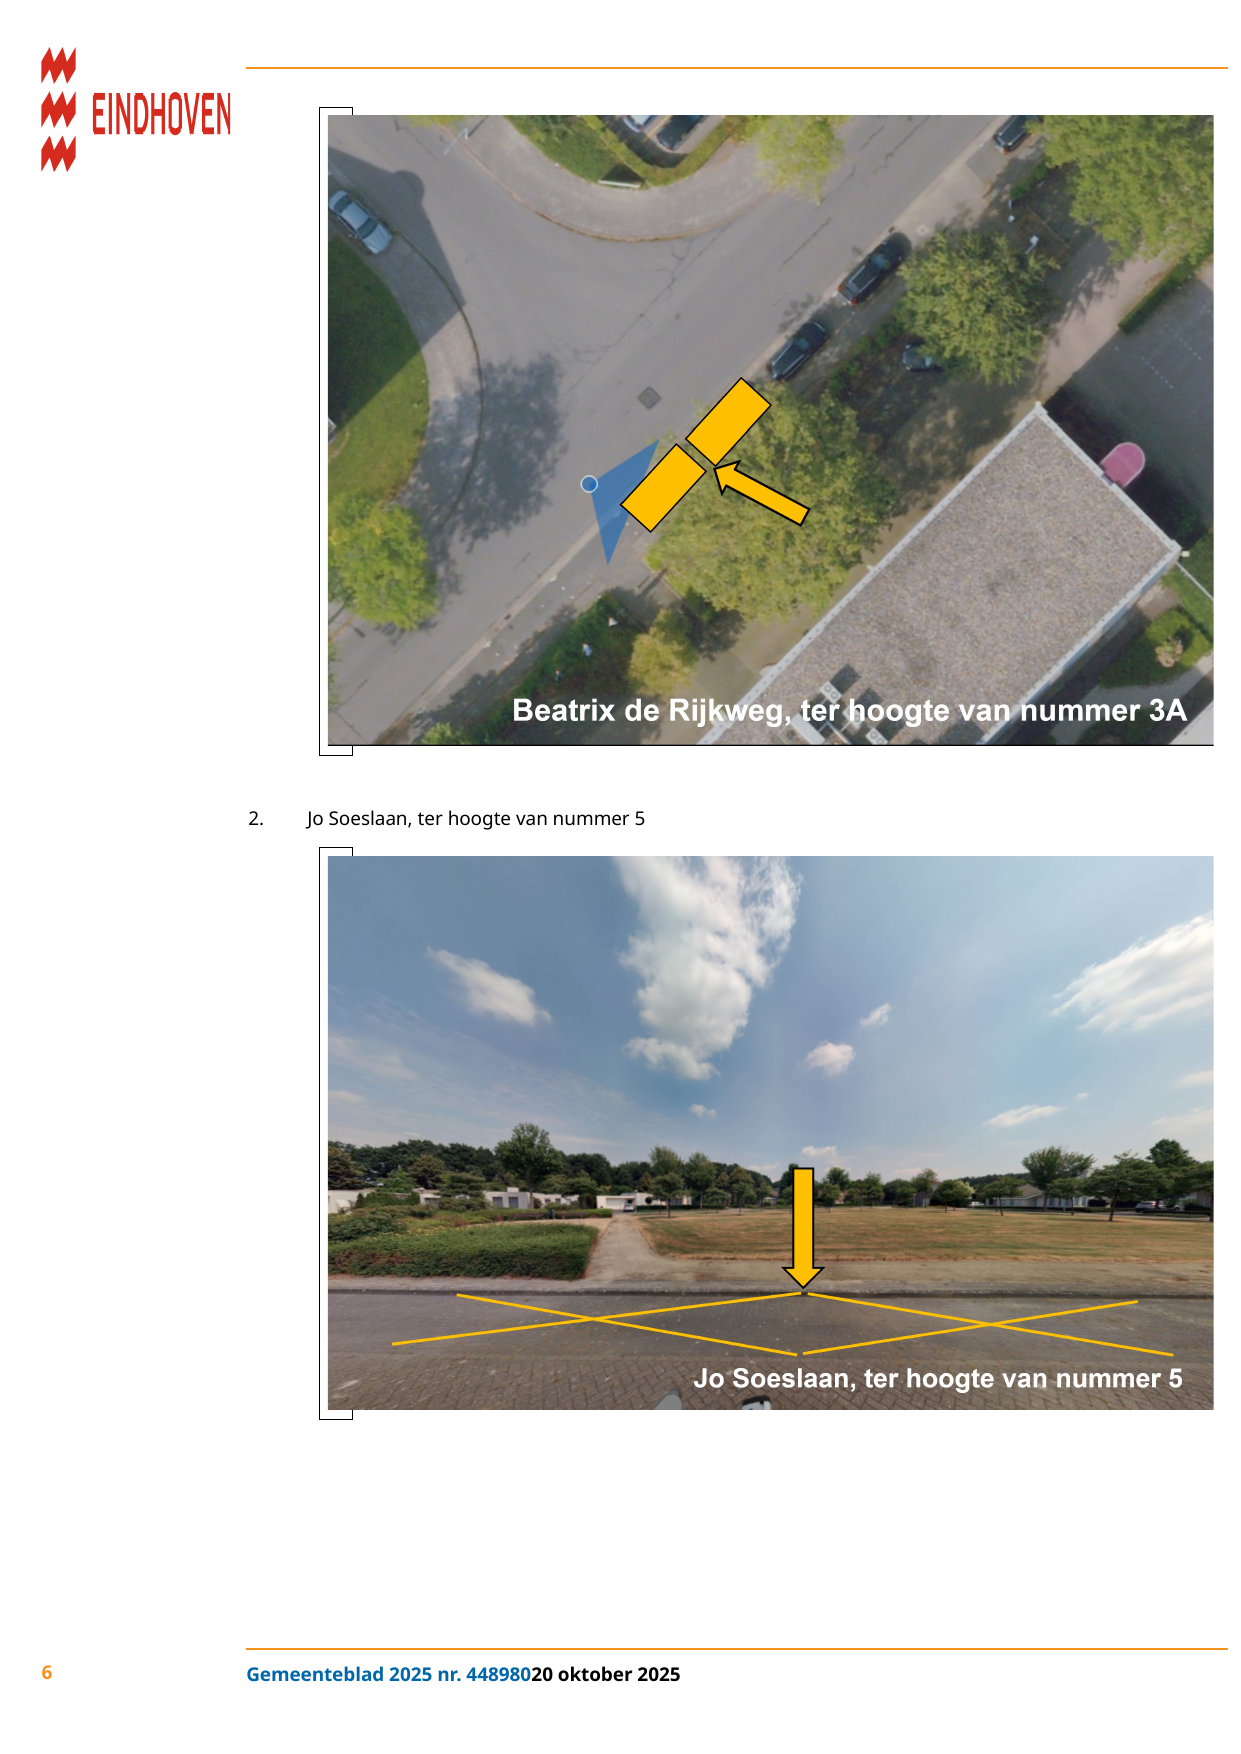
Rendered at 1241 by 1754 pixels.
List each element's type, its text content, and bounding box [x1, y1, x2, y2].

list Jo Soeslaan, ter hoogte van nummer 5 [248, 806, 1152, 831]
picture [327, 115, 1214, 746]
picture [41, 47, 231, 172]
picture [327, 856, 1214, 1410]
